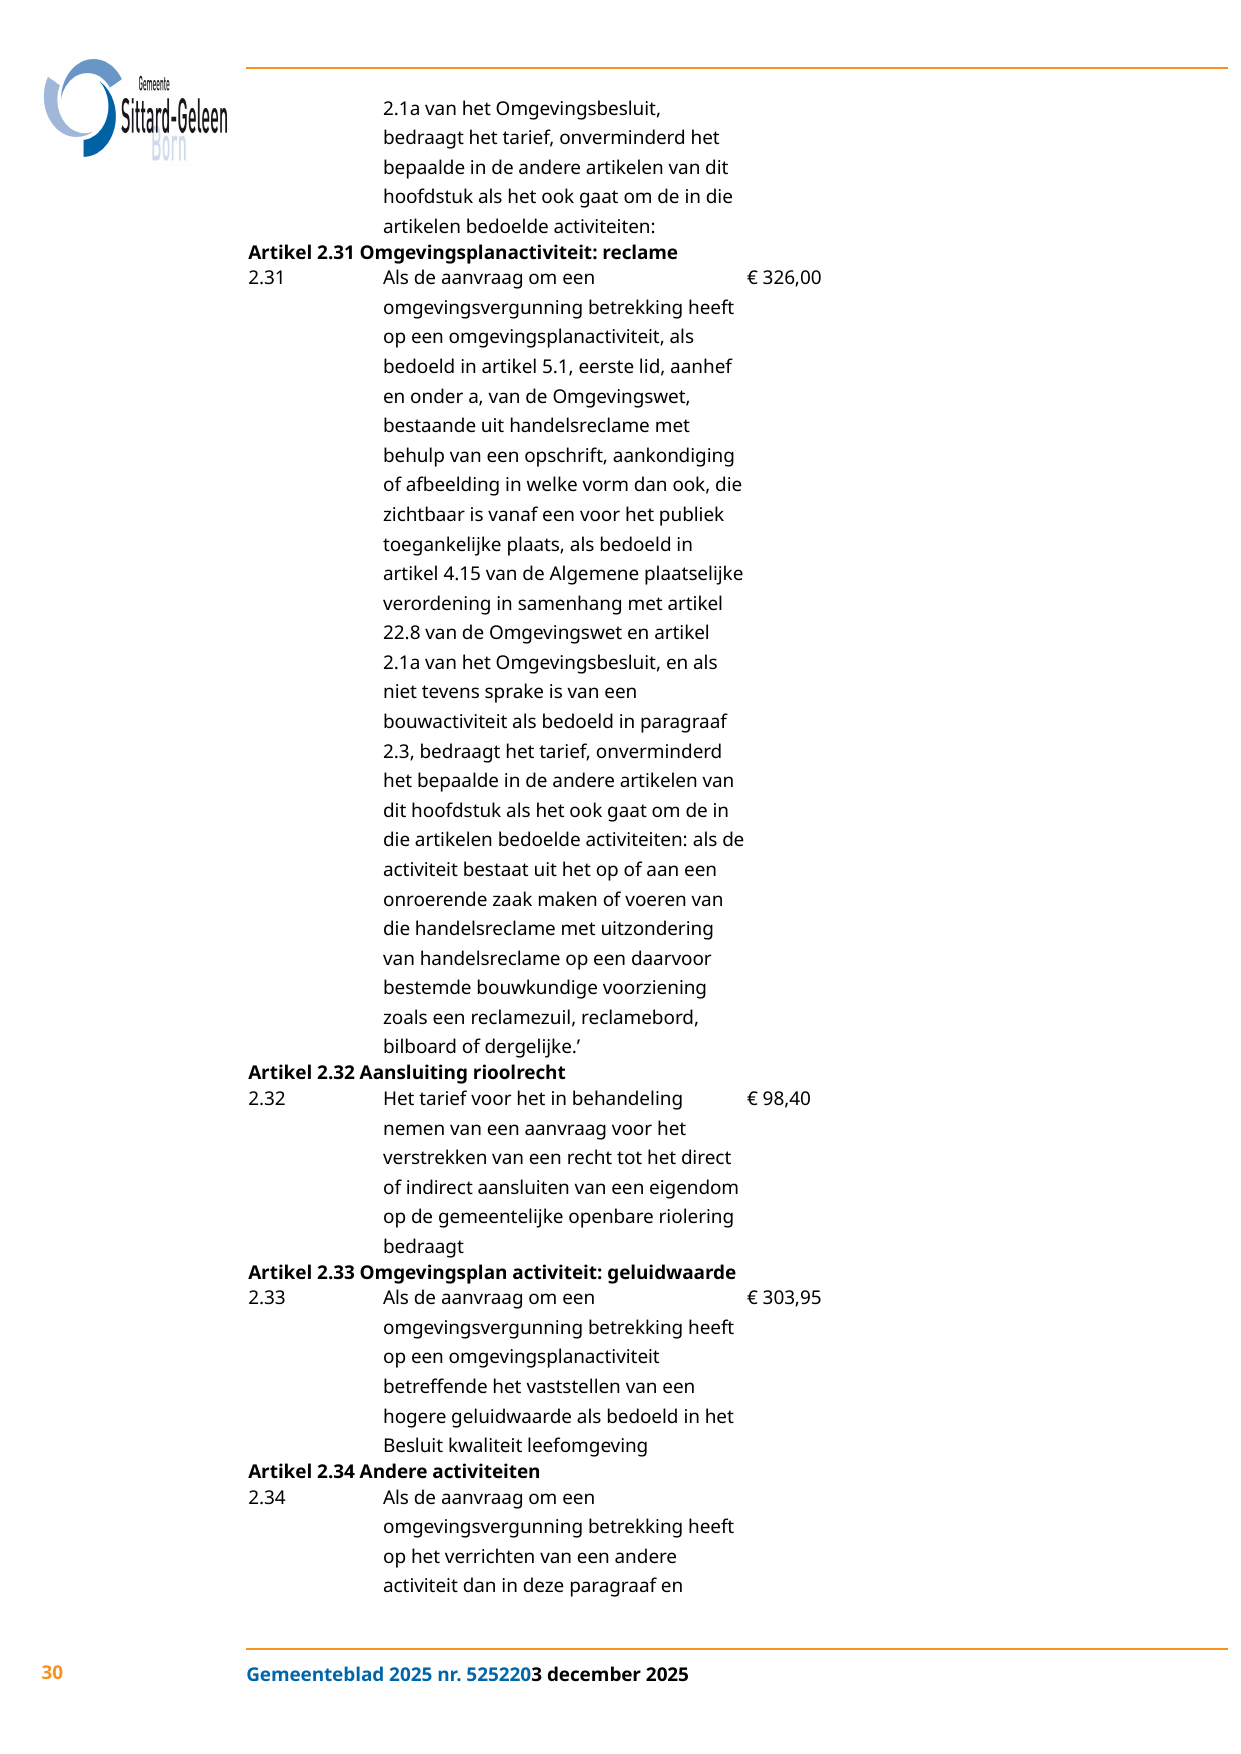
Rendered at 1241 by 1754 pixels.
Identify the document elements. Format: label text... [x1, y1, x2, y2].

table_cell 2.1a van het Omgevingsbesluit, bedraagt het tarief, onverminderd het bepaalde in de andere artikelen van dit hoofdstuk als het ook gaat om de in die artikelen bedoelde activiteiten: [383, 95, 747, 239]
table_cell Artikel 2.32 Aansluiting rioolrecht [248, 1060, 882, 1085]
table_cell € 303,95 [747, 1285, 882, 1458]
table_cell Artikel 2.31 Omgevingsplanactiviteit: reclame [248, 239, 882, 264]
table_cell [882, 95, 1017, 239]
table_cell [882, 1484, 1017, 1598]
table_cell € 326,00 [747, 265, 882, 1059]
table_cell 2.32 [248, 1085, 383, 1259]
table_cell 2.34 [248, 1484, 383, 1598]
table_cell [248, 95, 383, 239]
table_cell [882, 1085, 1017, 1259]
table_cell [882, 265, 1017, 1059]
table_cell Artikel 2.33 Omgevingsplan activiteit: geluidwaarde [248, 1259, 882, 1284]
table_cell [747, 95, 882, 239]
table_cell 2.31 [248, 265, 383, 1059]
table_cell [747, 1484, 882, 1598]
table_cell Het tarief voor het in behandeling nemen van een aanvraag voor het verstrekken van een recht tot het direct of indirect aansluiten van een eigendom op de gemeentelijke openbare riolering bedraagt [383, 1085, 747, 1259]
table_cell 2.33 [248, 1285, 383, 1458]
table_cell Als de aanvraag om een omgevingsvergunning betrekking heeft op een omgevingsplanactiviteit, als bedoeld in artikel 5.1, eerste lid, aanhef en onder a, van de Omgevingswet, bestaande uit handelsreclame met behulp van een opschrift, aankondiging of afbeelding in welke vorm dan ook, die zichtbaar is vanaf een voor het publiek toegankelijke plaats, als bedoeld in artikel 4.15 van de Algemene plaatselijke verordening in samenhang met artikel 22.8 van de Omgevingswet en artikel 2.1a van het Omgevingsbesluit, en als niet tevens sprake is van een bouwactiviteit als bedoeld in paragraaf 2.3, bedraagt het tarief, onverminderd het bepaalde in de andere artikelen van dit hoofdstuk als het ook gaat om de in die artikelen bedoelde activiteiten: als de activiteit bestaat uit het op of aan een onroerende zaak maken of voeren van die handelsreclame met uitzondering van handelsreclame op een daarvoor bestemde bouwkundige voorziening zoals een reclamezuil, reclamebord, bilboard of dergelijke.’ [383, 265, 747, 1059]
table_cell Als de aanvraag om een omgevingsvergunning betrekking heeft op het verrichten van een andere activiteit dan in deze paragraaf en [383, 1484, 747, 1598]
picture [41, 47, 231, 172]
table_cell € 98,40 [747, 1085, 882, 1259]
table_cell Artikel 2.34 Andere activiteiten [248, 1458, 882, 1484]
table_cell Als de aanvraag om een omgevingsvergunning betrekking heeft op een omgevingsplanactiviteit betreffende het vaststellen van een hogere geluidwaarde als bedoeld in het Besluit kwaliteit leefomgeving [383, 1285, 747, 1458]
table_cell [882, 1285, 1017, 1458]
